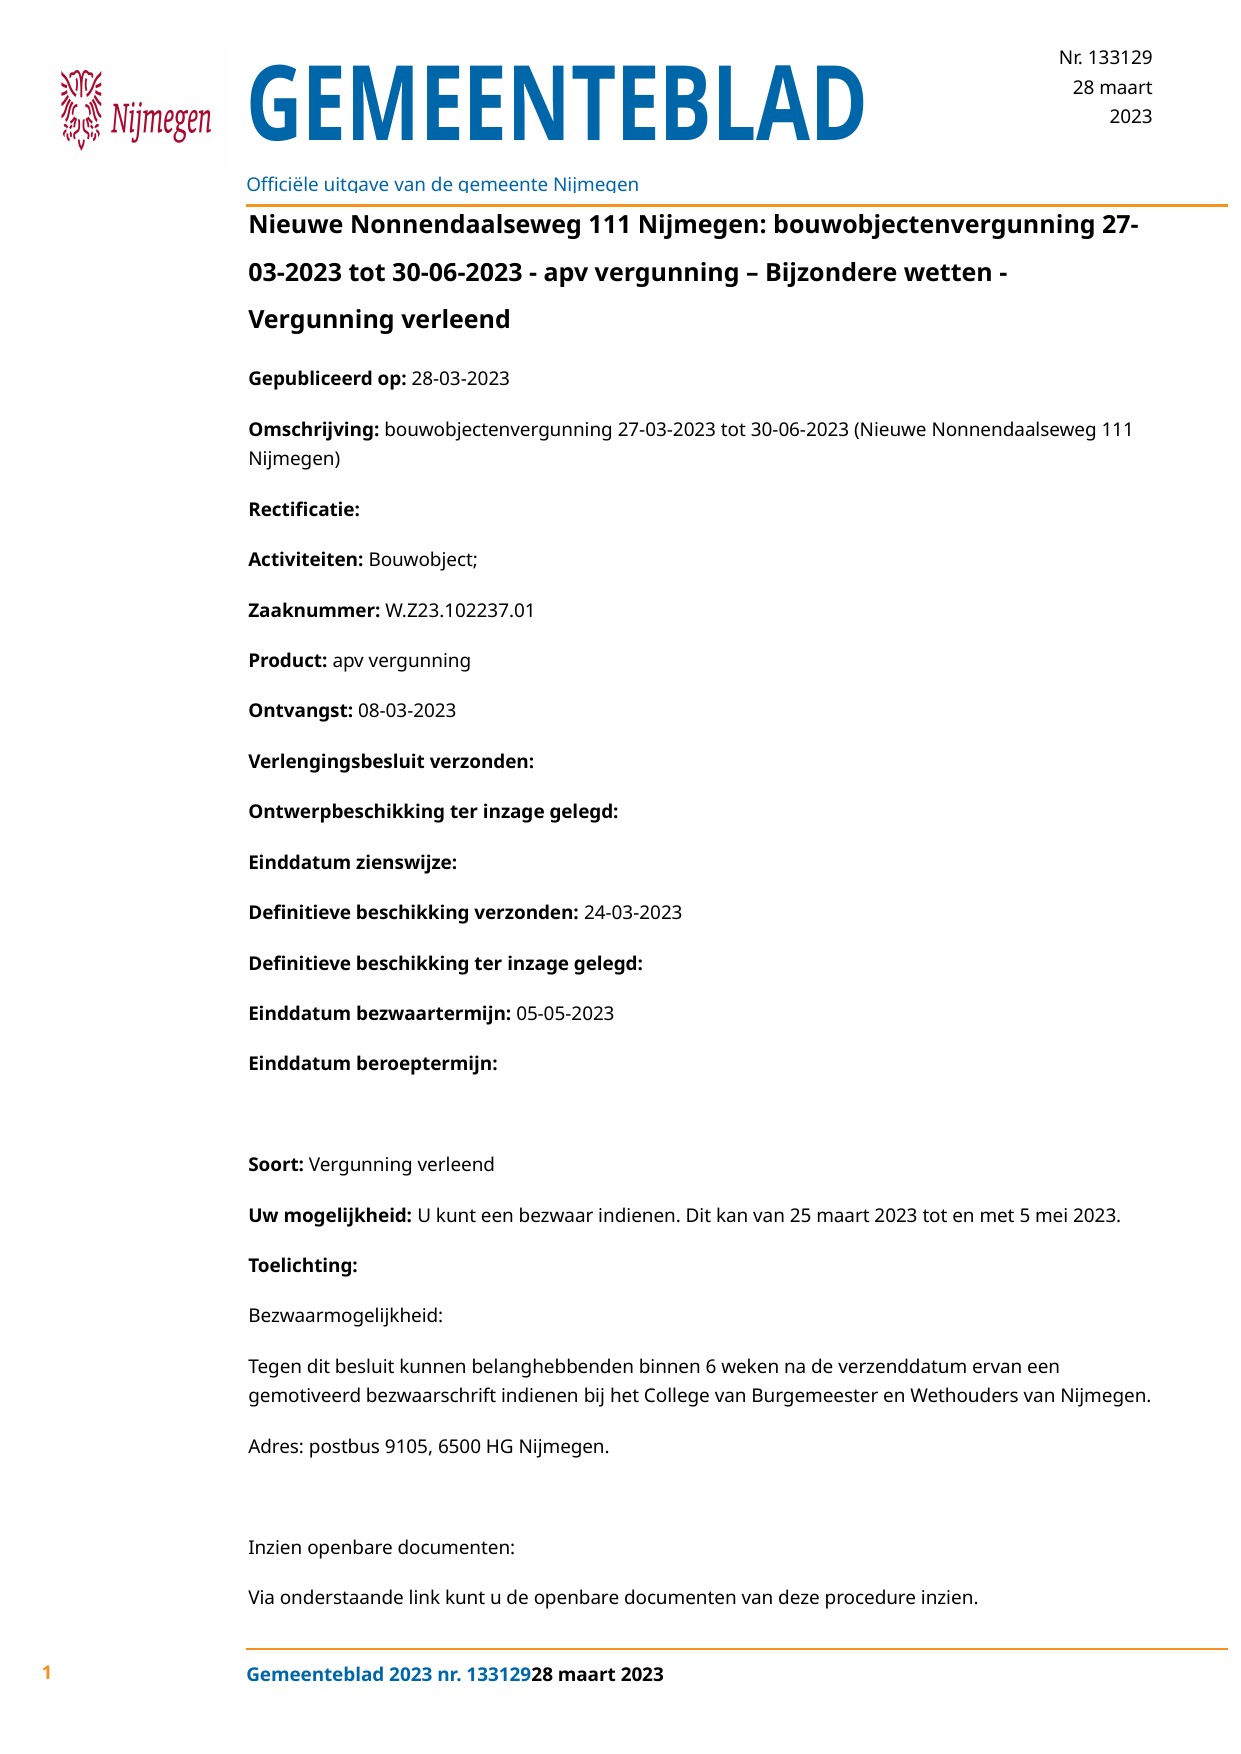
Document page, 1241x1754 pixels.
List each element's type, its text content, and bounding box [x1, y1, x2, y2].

text Tegen dit besluit kunnen belanghebbenden binnen 6 weken na de verzenddatum ervan een gemotiveerd bezwaarschrift indienen bij het College van Burgemeester en Wethouders van Nijmegen. [248, 1353, 1152, 1408]
text Gepubliceerd op: 28-03-2023 [248, 366, 1152, 391]
text Toelichting: [248, 1252, 1152, 1278]
picture [41, 47, 231, 172]
text Omschrijving: bouwobjectenvergunning 27-03-2023 tot 30-06-2023 (Nieuwe Nonnendaalseweg 111 Nijmegen) [248, 416, 1152, 471]
text Definitieve beschikking ter inzage gelegd: [248, 950, 1152, 975]
text Nieuwe Nonnendaalseweg 111 Nijmegen: bouwobjectenvergunning 27-03-2023 tot 30-06-2023 - apv vergunning – Bijzondere wetten - Vergunning verleend [248, 207, 1152, 336]
text Ontvangst: 08-03-2023 [248, 698, 1152, 723]
text Zaaknummer: W.Z23.102237.01 [248, 597, 1152, 622]
text Adres: postbus 9105, 6500 HG Nijmegen. [248, 1433, 1152, 1459]
text Rectificatie: [248, 496, 1152, 522]
text Via onderstaande link kunt u de openbare documenten van deze procedure inzien. [248, 1584, 1152, 1610]
text Product: apv vergunning [248, 647, 1152, 673]
text Einddatum beroeptermijn: [248, 1051, 1152, 1076]
text Verlengingsbesluit verzonden: [248, 748, 1152, 774]
text Ontwerpbeschikking ter inzage gelegd: [248, 798, 1152, 824]
text Activiteiten: Bouwobject; [248, 546, 1152, 572]
text Soort: Vergunning verleend [248, 1151, 1152, 1177]
text Einddatum bezwaartermijn: 05-05-2023 [248, 1000, 1152, 1026]
text Definitieve beschikking verzonden: 24-03-2023 [248, 899, 1152, 925]
text Uw mogelijkheid: U kunt een bezwaar indienen. Dit kan van 25 maart 2023 tot en met 5 mei 2023. [248, 1202, 1152, 1227]
text Einddatum zienswijze: [248, 849, 1152, 874]
text Inzien openbare documenten: [248, 1534, 1152, 1559]
text Bezwaarmogelijkheid: [248, 1303, 1152, 1328]
